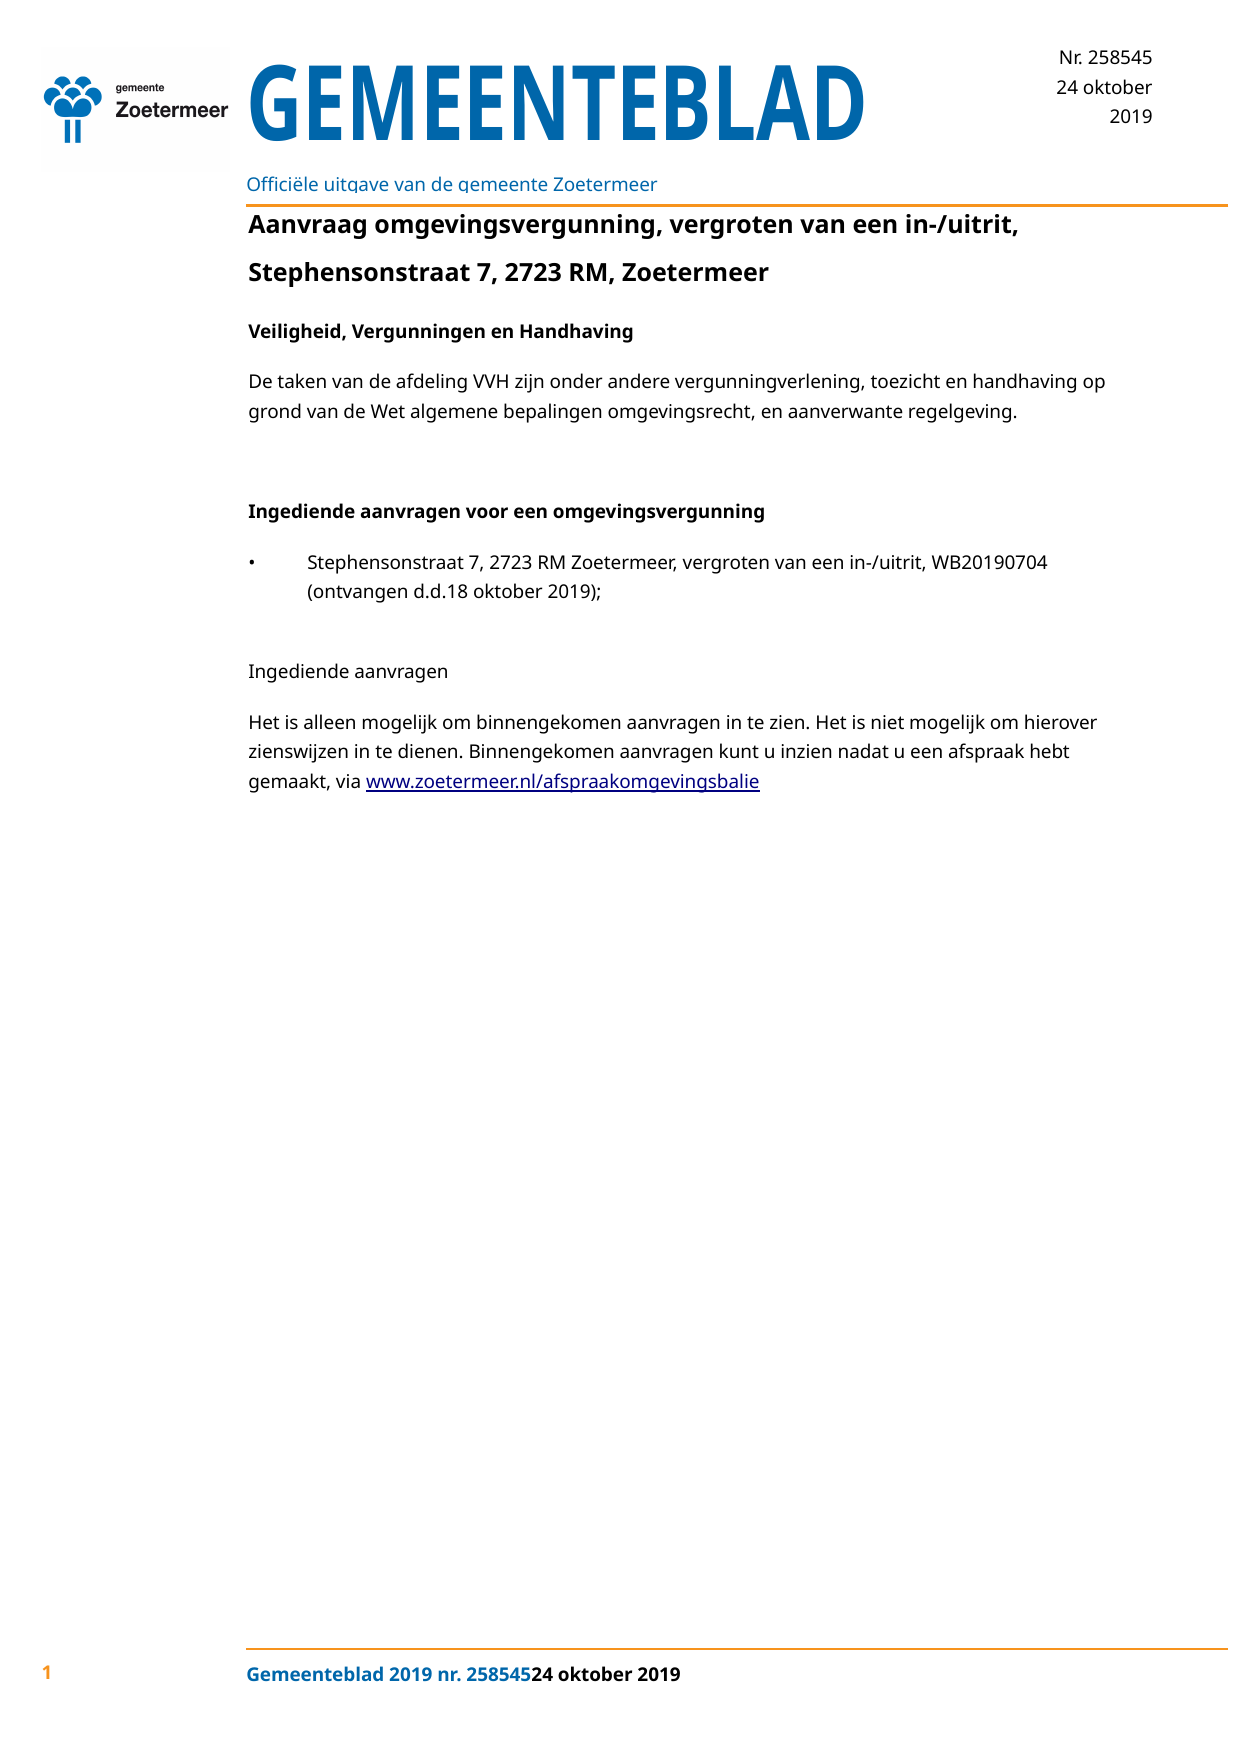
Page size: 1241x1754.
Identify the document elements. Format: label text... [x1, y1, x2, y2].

list Stephensonstraat 7, 2723 RM Zoetermeer, vergroten van een in-/uitrit, WB20190704 (ontvangen d.d.18 oktober 2019); [248, 549, 1152, 604]
text Het is alleen mogelijk om binnengekomen aanvragen in te zien. Het is niet mogelijk om hierover zienswijzen in te dienen. Binnengekomen aanvragen kunt u inzien nadat u een afspraak hebt gemaakt, via www.zoetermeer.nl/afspraakomgevingsbalie [248, 709, 1152, 794]
picture [41, 47, 231, 172]
text Ingediende aanvragen voor een omgevingsvergunning [248, 499, 1152, 524]
text De taken van de afdeling VVH zijn onder andere vergunningverlening, toezicht en handhaving op grond van de Wet algemene bepalingen omgevingsrecht, en aanverwante regelgeving. [248, 368, 1152, 424]
text Veiligheid, Vergunningen en Handhaving [248, 318, 1152, 344]
text Ingediende aanvragen [248, 659, 1152, 684]
text Aanvraag omgevingsvergunning, vergroten van een in-/uitrit, Stephensonstraat 7, 2723 RM, Zoetermeer [248, 207, 1152, 288]
